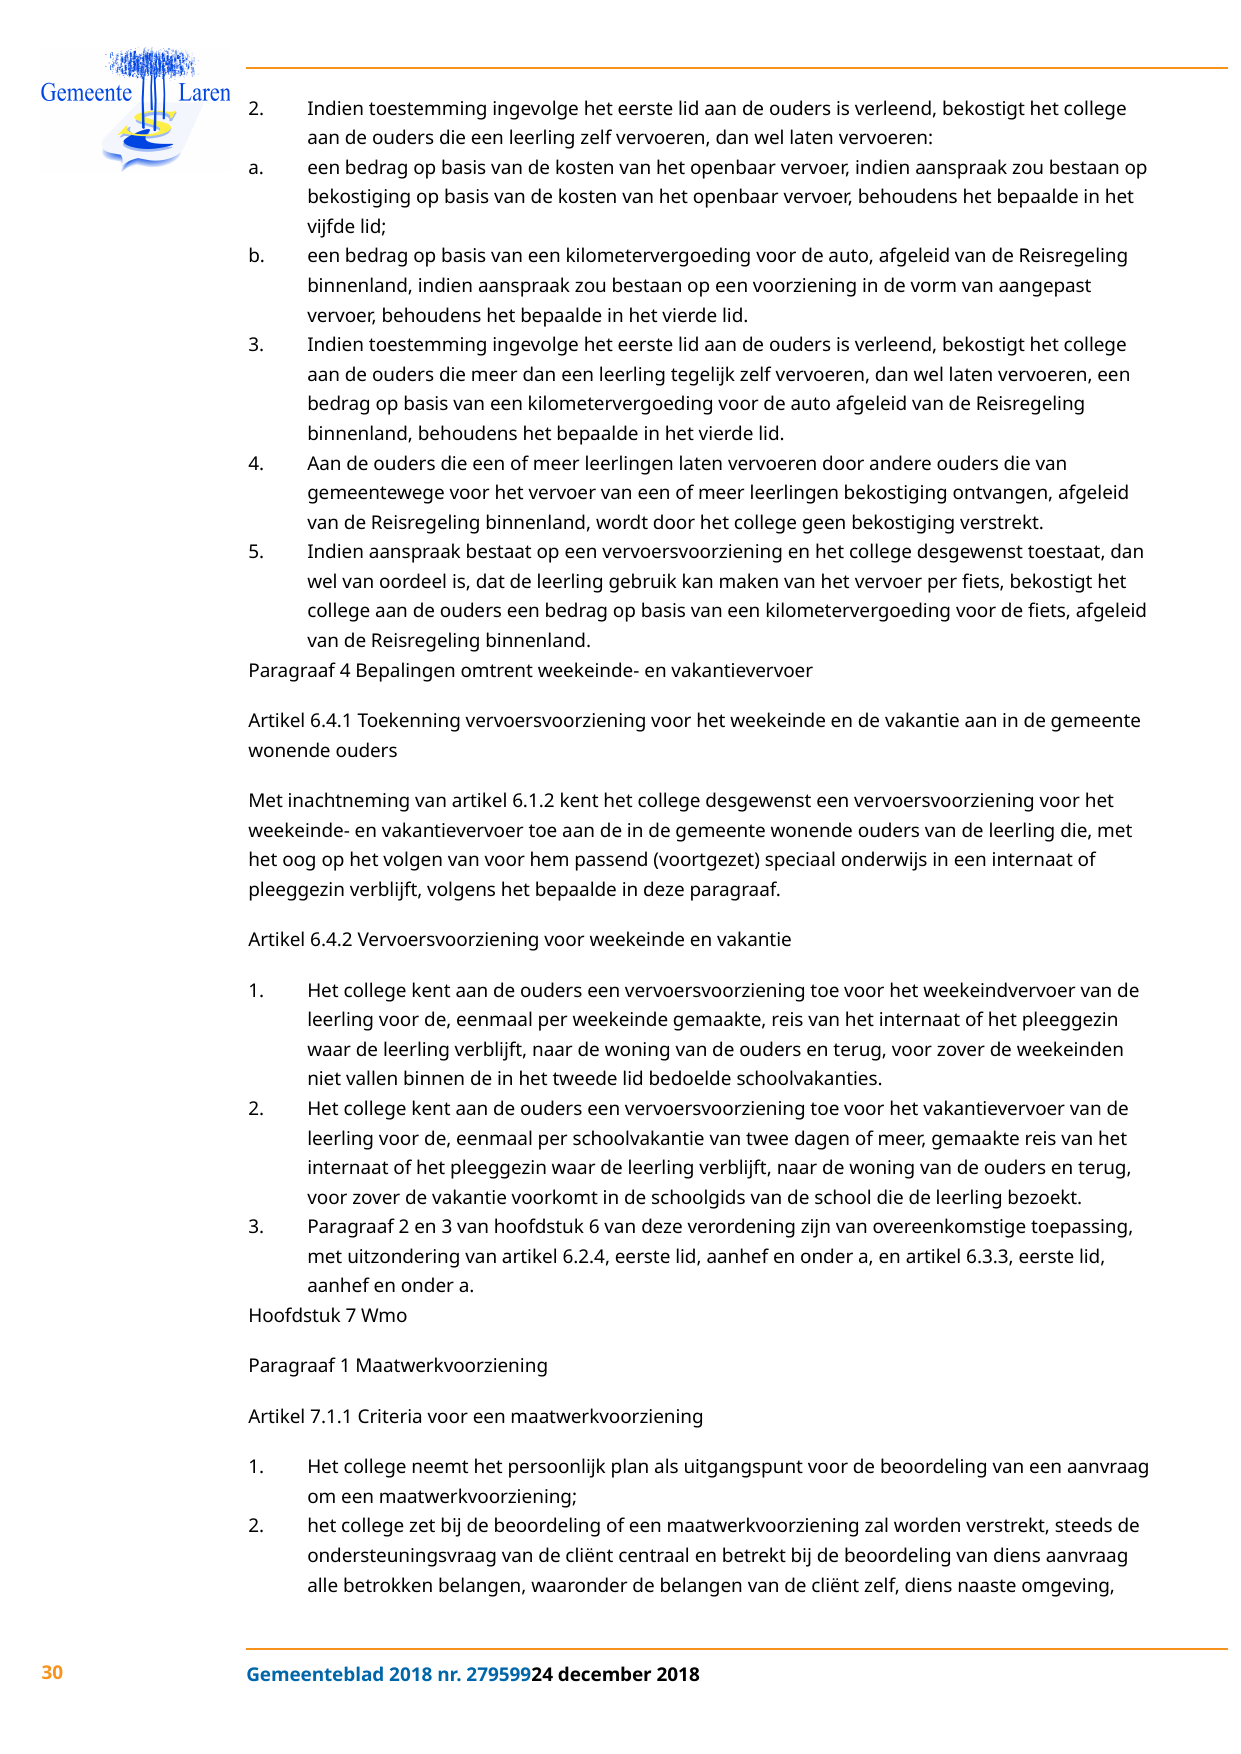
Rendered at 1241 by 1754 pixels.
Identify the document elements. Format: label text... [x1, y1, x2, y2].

text Artikel 6.4.1 Toekenning vervoersvoorziening voor het weekeinde en de vakantie aan in de gemeente wonende ouders [248, 707, 1152, 763]
text Hoofdstuk 7 Wmo [248, 1302, 1152, 1328]
list Paragraaf 2 en 3 van hoofdstuk 6 van deze verordening zijn van overeenkomstige toepassing, met uitzondering van artikel 6.2.4, eerste lid, aanhef en onder a, en artikel 6.3.3, eerste lid, aanhef en onder a. [248, 1213, 1152, 1298]
text Artikel 7.1.1 Criteria voor een maatwerkvoorziening [248, 1403, 1152, 1429]
list een bedrag op basis van een kilometervergoeding voor de auto, afgeleid van de Reisregeling binnenland, indien aanspraak zou bestaan op een voorziening in de vorm van aangepast vervoer, behoudens het bepaalde in het vierde lid. [248, 243, 1152, 328]
list Indien toestemming ingevolge het eerste lid aan de ouders is verleend, bekostigt het college aan de ouders die een leerling zelf vervoeren, dan wel laten vervoeren: [248, 95, 1152, 150]
list Indien aanspraak bestaat op een vervoersvoorziening en het college desgewenst toestaat, dan wel van oordeel is, dat de leerling gebruik kan maken van het vervoer per fiets, bekostigt het college aan de ouders een bedrag op basis van een kilometervergoeding voor de fiets, afgeleid van de Reisregeling binnenland. [248, 538, 1152, 653]
list Het college kent aan de ouders een vervoersvoorziening toe voor het weekeindvervoer van de leerling voor de, eenmaal per weekeinde gemaakte, reis van het internaat of het pleeggezin waar de leerling verblijft, naar de woning van de ouders en terug, voor zover de weekeinden niet vallen binnen de in het tweede lid bedoelde schoolvakanties. [248, 977, 1152, 1091]
list Aan de ouders die een of meer leerlingen laten vervoeren door andere ouders die van gemeentewege voor het vervoer van een of meer leerlingen bekostiging ontvangen, afgeleid van de Reisregeling binnenland, wordt door het college geen bekostiging verstrekt. [248, 450, 1152, 535]
list een bedrag op basis van de kosten van het openbaar vervoer, indien aanspraak zou bestaan op bekostiging op basis van de kosten van het openbaar vervoer, behoudens het bepaalde in het vijfde lid; [248, 154, 1152, 239]
list Indien toestemming ingevolge het eerste lid aan de ouders is verleend, bekostigt het college aan de ouders die meer dan een leerling tegelijk zelf vervoeren, dan wel laten vervoeren, een bedrag op basis van een kilometervergoeding voor de auto afgeleid van de Reisregeling binnenland, behoudens het bepaalde in het vierde lid. [248, 331, 1152, 446]
list het college zet bij de beoordeling of een maatwerkvoorziening zal worden verstrekt, steeds de ondersteuningsvraag van de cliënt centraal en betrekt bij de beoordeling van diens aanvraag alle betrokken belangen, waaronder de belangen van de cliënt zelf, diens naaste omgeving, [248, 1513, 1152, 1598]
text Paragraaf 1 Maatwerkvoorziening [248, 1353, 1152, 1378]
list Het college kent aan de ouders een vervoersvoorziening toe voor het vakantievervoer van de leerling voor de, eenmaal per schoolvakantie van twee dagen of meer, gemaakte reis van het internaat of het pleeggezin waar de leerling verblijft, naar de woning van de ouders en terug, voor zover de vakantie voorkomt in de schoolgids van de school die de leerling bezoekt. [248, 1095, 1152, 1210]
list Het college neemt het persoonlijk plan als uitgangspunt voor de beoordeling van een aanvraag om een maatwerkvoorziening; [248, 1453, 1152, 1509]
text Artikel 6.4.2 Vervoersvoorziening voor weekeinde en vakantie [248, 926, 1152, 952]
text Met inachtneming van artikel 6.1.2 kent het college desgewenst een vervoersvoorziening voor het weekeinde- en vakantievervoer toe aan de in de gemeente wonende ouders van de leerling die, met het oog op het volgen van voor hem passend (voortgezet) speciaal onderwijs in een internaat of pleeggezin verblijft, volgens het bepaalde in deze paragraaf. [248, 787, 1152, 902]
picture [41, 47, 231, 172]
text Paragraaf 4 Bepalingen omtrent weekeinde- en vakantievervoer [248, 657, 1152, 683]
